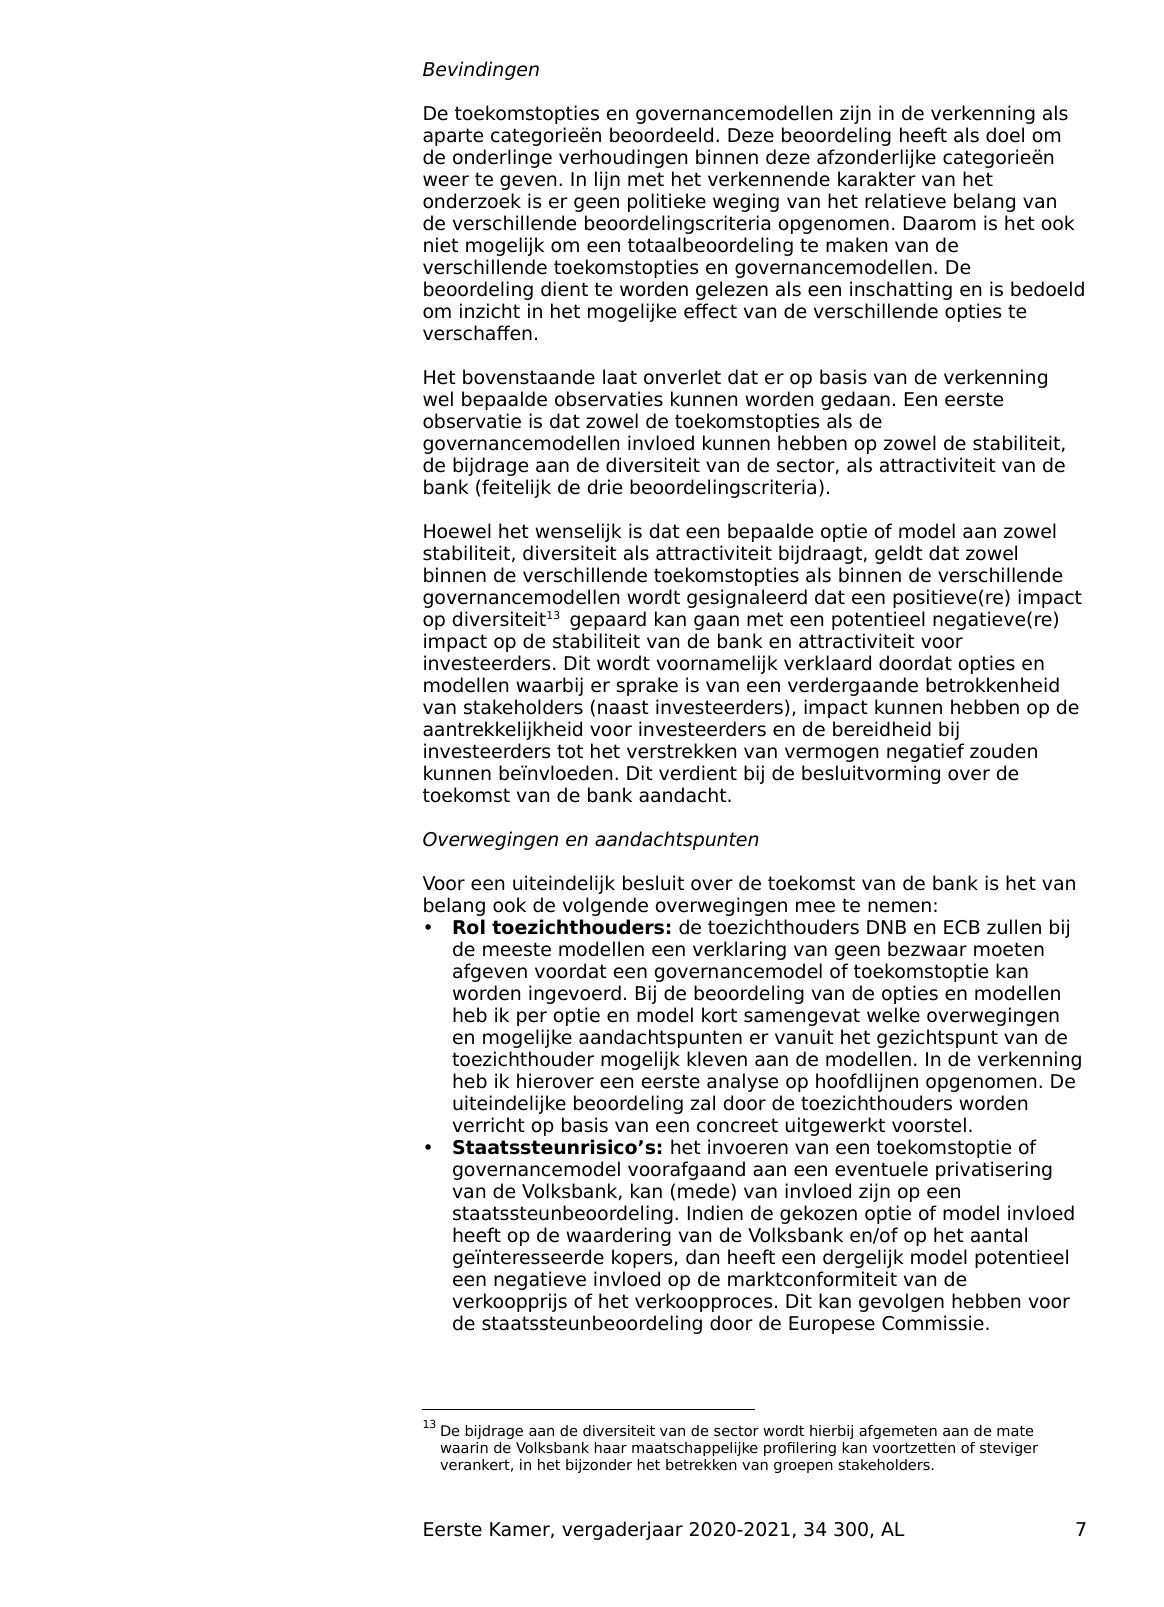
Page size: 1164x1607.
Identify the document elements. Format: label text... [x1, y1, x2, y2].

text De toekomstopties en governancemodellen zijn in de verkenning als aparte categorieën beoordeeld. Deze beoordeling heeft als doel om de onderlinge verhoudingen binnen deze afzonderlijke categorieën weer te geven. In lijn met het verkennende karakter van het onderzoek is er geen politieke weging van het relatieve belang van de verschillende beoordelingscriteria opgenomen. Daarom is het ook niet mogelijk om een totaalbeoordeling te maken van de verschillende toekomstopties en governancemodellen. De beoordeling dient te worden gelezen als een inschatting en is bedoeld om inzicht in het mogelijke effect van de verschillende opties te verschaffen. [422, 103, 1087, 345]
text • Staatssteunrisico’s: het invoeren van een toekomstoptie of governancemodel voorafgaand aan een eventuele privatisering van de Volksbank, kan (mede) van invloed zijn op een staatssteunbeoordeling. Indien de gekozen optie of model invloed heeft op de waardering van de Volksbank en/of op het aantal geïnteresseerde kopers, dan heeft een dergelijk model potentieel een negatieve invloed op de marktconformiteit van de verkoopprijs of het verkoopproces. Dit kan gevolgen hebben voor de staatssteunbeoordeling door de Europese Commissie. [422, 1137, 1087, 1335]
subtitle Bevindingen [422, 59, 1087, 81]
text De bijdrage aan de diversiteit van de sector wordt hierbij afgemeten aan de mate waarin de Volksbank haar maatschappelijke profilering kan voortzetten of steviger verankert, in het bijzonder het betrekken van groepen stakeholders. [422, 1418, 1087, 1474]
subtitle Overwegingen en aandachtspunten [422, 829, 1087, 851]
text Voor een uiteindelijk besluit over de toekomst van de bank is het van belang ook de volgende overwegingen mee te nemen: [422, 873, 1087, 917]
text Het bovenstaande laat onverlet dat er op basis van de verkenning wel bepaalde observaties kunnen worden gedaan. Een eerste observatie is dat zowel de toekomstopties als de governancemodellen invloed kunnen hebben op zowel de stabiliteit, de bijdrage aan de diversiteit van de sector, als attractiviteit van de bank (feitelijk de drie beoordelingscriteria). [422, 367, 1087, 499]
text • Rol toezichthouders: de toezichthouders DNB en ECB zullen bij de meeste modellen een verklaring van geen bezwaar moeten afgeven voordat een governancemodel of toekomstoptie kan worden ingevoerd. Bij de beoordeling van de opties en modellen heb ik per optie en model kort samengevat welke overwegingen en mogelijke aandachtspunten er vanuit het gezichtspunt van de toezichthouder mogelijk kleven aan de modellen. In de verkenning heb ik hierover een eerste analyse op hoofdlijnen opgenomen. De uiteindelijke beoordeling zal door de toezichthouders worden verricht op basis van een concreet uitgewerkt voorstel. [422, 917, 1087, 1137]
text Hoewel het wenselijk is dat een bepaalde optie of model aan zowel stabiliteit, diversiteit als attractiviteit bijdraagt, geldt dat zowel binnen de verschillende toekomstopties als binnen de verschillende governancemodellen wordt gesignaleerd dat een positieve(re) impact op diversiteit gepaard kan gaan met een potentieel negatieve(re) impact op de stabiliteit van de bank en attractiviteit voor investeerders. Dit wordt voornamelijk verklaard doordat opties en modellen waarbij er sprake is van een verdergaande betrokkenheid van stakeholders (naast investeerders), impact kunnen hebben op de aantrekkelijkheid voor investeerders en de bereidheid bij investeerders tot het verstrekken van vermogen negatief zouden kunnen beïnvloeden. Dit verdient bij de besluitvorming over de toekomst van de bank aandacht. [422, 521, 1087, 807]
